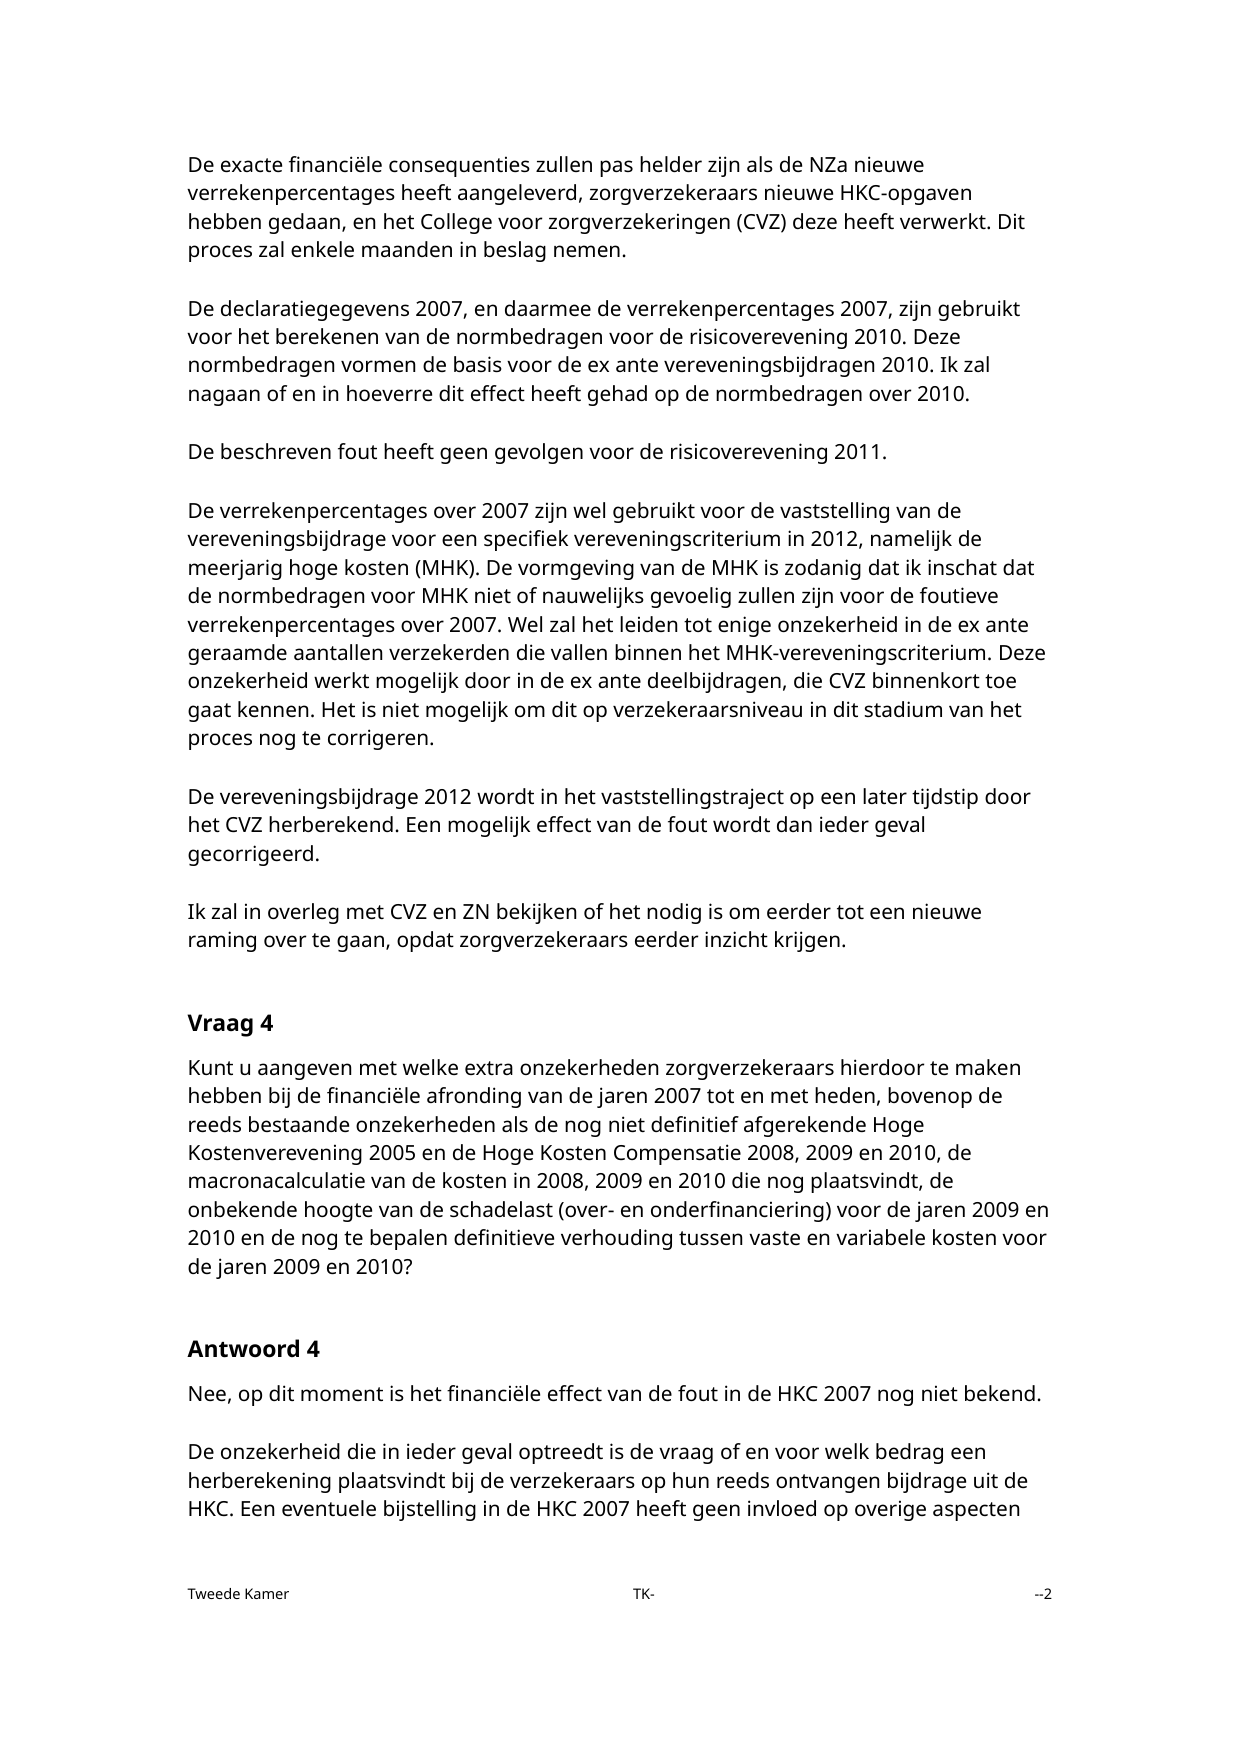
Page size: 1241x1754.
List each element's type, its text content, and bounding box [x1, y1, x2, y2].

text De vereveningsbijdrage 2012 wordt in het vaststellingstraject op een later tijdstip door het CVZ herberekend. Een mogelijk effect van de fout wordt dan ieder geval gecorrigeerd. [187, 782, 1053, 867]
text De verrekenpercentages over 2007 zijn wel gebruikt voor de vaststelling van de vereveningsbijdrage voor een specifiek vereveningscriterium in 2012, namelijk de meerjarig hoge kosten (MHK). De vormgeving van de MHK is zodanig dat ik inschat dat de normbedragen voor MHK niet of nauwelijks gevoelig zullen zijn voor de foutieve verrekenpercentages over 2007. Wel zal het leiden tot enige onzekerheid in de ex ante geraamde aantallen verzekerden die vallen binnen het MHK-vereveningscriterium. Deze onzekerheid werkt mogelijk door in de ex ante deelbijdragen, die CVZ binnenkort toe gaat kennen. Het is niet mogelijk om dit op verzekeraarsniveau in dit stadium van het proces nog te corrigeren. [187, 496, 1053, 752]
text Nee, op dit moment is het financiële effect van de fout in de HKC 2007 nog niet bekend. [187, 1379, 1053, 1407]
text Ik zal in overleg met CVZ en ZN bekijken of het nodig is om eerder tot een nieuwe raming over te gaan, opdat zorgverzekeraars eerder inzicht krijgen. [187, 897, 1053, 954]
text De declaratiegegevens 2007, en daarmee de verrekenpercentages 2007, zijn gebruikt voor het berekenen van de normbedragen voor de risicoverevening 2010. Deze normbedragen vormen de basis voor de ex ante vereveningsbijdragen 2010. Ik zal nagaan of en in hoeverre dit effect heeft gehad op de normbedragen over 2010. [187, 294, 1053, 407]
text Kunt u aangeven met welke extra onzekerheden zorgverzekeraars hierdoor te maken hebben bij de financiële afronding van de jaren 2007 tot en met heden, bovenop de reeds bestaande onzekerheden als de nog niet definitief afgerekende Hoge Kostenverevening 2005 en de Hoge Kosten Compensatie 2008, 2009 en 2010, de macronacalculatie van de kosten in 2008, 2009 en 2010 die nog plaatsvindt, de onbekende hoogte van de schadelast (over- en onderfinanciering) voor de jaren 2009 en 2010 en de nog te bepalen definitieve verhouding tussen vaste en variabele kosten voor de jaren 2009 en 2010? [187, 1053, 1053, 1280]
subtitle Vraag 4 [187, 1007, 1053, 1038]
subtitle Antwoord 4 [187, 1333, 1053, 1364]
text De onzekerheid die in ieder geval optreedt is de vraag of en voor welk bedrag een herberekening plaatsvindt bij de verzekeraars op hun reeds ontvangen bijdrage uit de HKC. Een eventuele bijstelling in de HKC 2007 heeft geen invloed op overige aspecten [187, 1437, 1053, 1523]
text De beschreven fout heeft geen gevolgen voor de risicoverevening 2011. [187, 437, 1053, 466]
text De exacte financiële consequenties zullen pas helder zijn als de NZa nieuwe verrekenpercentages heeft aangeleverd, zorgverzekeraars nieuwe HKC-opgaven hebben gedaan, en het College voor zorgverzekeringen (CVZ) deze heeft verwerkt. Dit proces zal enkele maanden in beslag nemen. [187, 150, 1053, 264]
